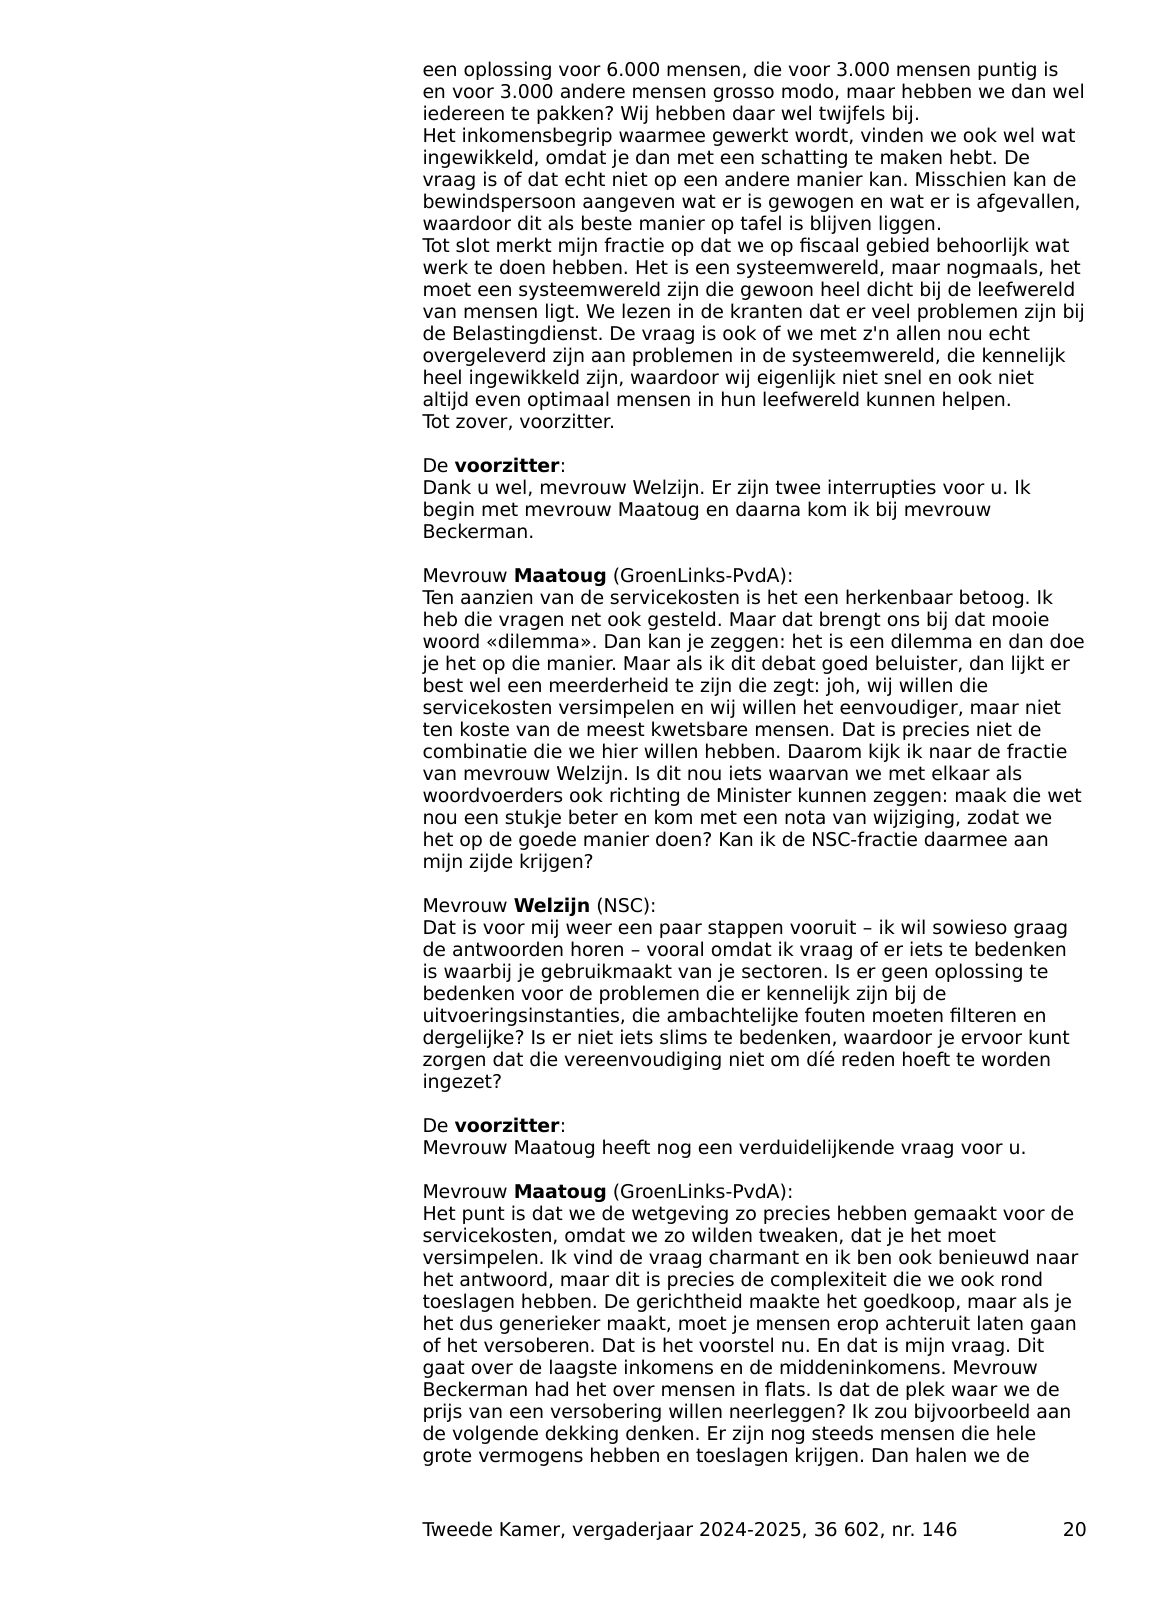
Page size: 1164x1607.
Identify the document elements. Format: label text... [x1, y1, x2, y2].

text Tot slot merkt mijn fractie op dat we op fiscaal gebied behoorlijk wat werk te doen hebben. Het is een systeemwereld, maar nogmaals, het moet een systeemwereld zijn die gewoon heel dicht bij de leefwereld van mensen ligt. We lezen in de kranten dat er veel problemen zijn bij de Belastingdienst. De vraag is ook of we met z'n allen nou echt overgeleverd zijn aan problemen in de systeemwereld, die kennelijk heel ingewikkeld zijn, waardoor wij eigenlijk niet snel en ook niet altijd even optimaal mensen in hun leefwereld kunnen helpen. [422, 235, 1087, 411]
text Dank u wel, mevrouw Welzijn. Er zijn twee interrupties voor u. Ik begin met mevrouw Maatoug en daarna kom ik bij mevrouw Beckerman. [422, 477, 1087, 543]
text Dat is voor mij weer een paar stappen vooruit – ik wil sowieso graag de antwoorden horen – vooral omdat ik vraag of er iets te bedenken is waarbij je gebruikmaakt van je sectoren. Is er geen oplossing te bedenken voor de problemen die er kennelijk zijn bij de uitvoeringsinstanties, die ambachtelijke fouten moeten filteren en dergelijke? Is er niet iets slims te bedenken, waardoor je ervoor kunt zorgen dat die vereenvoudiging niet om díé reden hoeft te worden ingezet? [422, 917, 1087, 1093]
text Mevrouw Maatoug (GroenLinks-PvdA): [422, 1181, 1087, 1203]
text Het punt is dat we de wetgeving zo precies hebben gemaakt voor de servicekosten, omdat we zo wilden tweaken, dat je het moet versimpelen. Ik vind de vraag charmant en ik ben ook benieuwd naar het antwoord, maar dit is precies de complexiteit die we ook rond toeslagen hebben. De gerichtheid maakte het goedkoop, maar als je het dus generieker maakt, moet je mensen erop achteruit laten gaan of het versoberen. Dat is het voorstel nu. En dat is mijn vraag. Dit gaat over de laagste inkomens en de middeninkomens. Mevrouw Beckerman had het over mensen in flats. Is dat de plek waar we de prijs van een versobering willen neerleggen? Ik zou bijvoorbeeld aan de volgende dekking denken. Er zijn nog steeds mensen die hele grote vermogens hebben en toeslagen krijgen. Dan halen we de [422, 1203, 1087, 1467]
text Mevrouw Maatoug heeft nog een verduidelijkende vraag voor u. [422, 1137, 1087, 1159]
text De voorzitter: [422, 1115, 1087, 1137]
text Het inkomensbegrip waarmee gewerkt wordt, vinden we ook wel wat ingewikkeld, omdat je dan met een schatting te maken hebt. De vraag is of dat echt niet op een andere manier kan. Misschien kan de bewindspersoon aangeven wat er is gewogen en wat er is afgevallen, waardoor dit als beste manier op tafel is blijven liggen. [422, 125, 1087, 235]
text Mevrouw Welzijn (NSC): [422, 895, 1087, 917]
text Ten aanzien van de servicekosten is het een herkenbaar betoog. Ik heb die vragen net ook gesteld. Maar dat brengt ons bij dat mooie woord «dilemma». Dan kan je zeggen: het is een dilemma en dan doe je het op die manier. Maar als ik dit debat goed beluister, dan lijkt er best wel een meerderheid te zijn die zegt: joh, wij willen die servicekosten versimpelen en wij willen het eenvoudiger, maar niet ten koste van de meest kwetsbare mensen. Dat is precies niet de combinatie die we hier willen hebben. Daarom kijk ik naar de fractie van mevrouw Welzijn. Is dit nou iets waarvan we met elkaar als woordvoerders ook richting de Minister kunnen zeggen: maak die wet nou een stukje beter en kom met een nota van wijziging, zodat we het op de goede manier doen? Kan ik de NSC-fractie daarmee aan mijn zijde krijgen? [422, 587, 1087, 873]
text Mevrouw Maatoug (GroenLinks-PvdA): [422, 565, 1087, 587]
text De voorzitter: [422, 455, 1087, 477]
text Tot zover, voorzitter. [422, 411, 1087, 433]
text een oplossing voor 6.000 mensen, die voor 3.000 mensen puntig is en voor 3.000 andere mensen grosso modo, maar hebben we dan wel iedereen te pakken? Wij hebben daar wel twijfels bij. [422, 59, 1087, 125]
